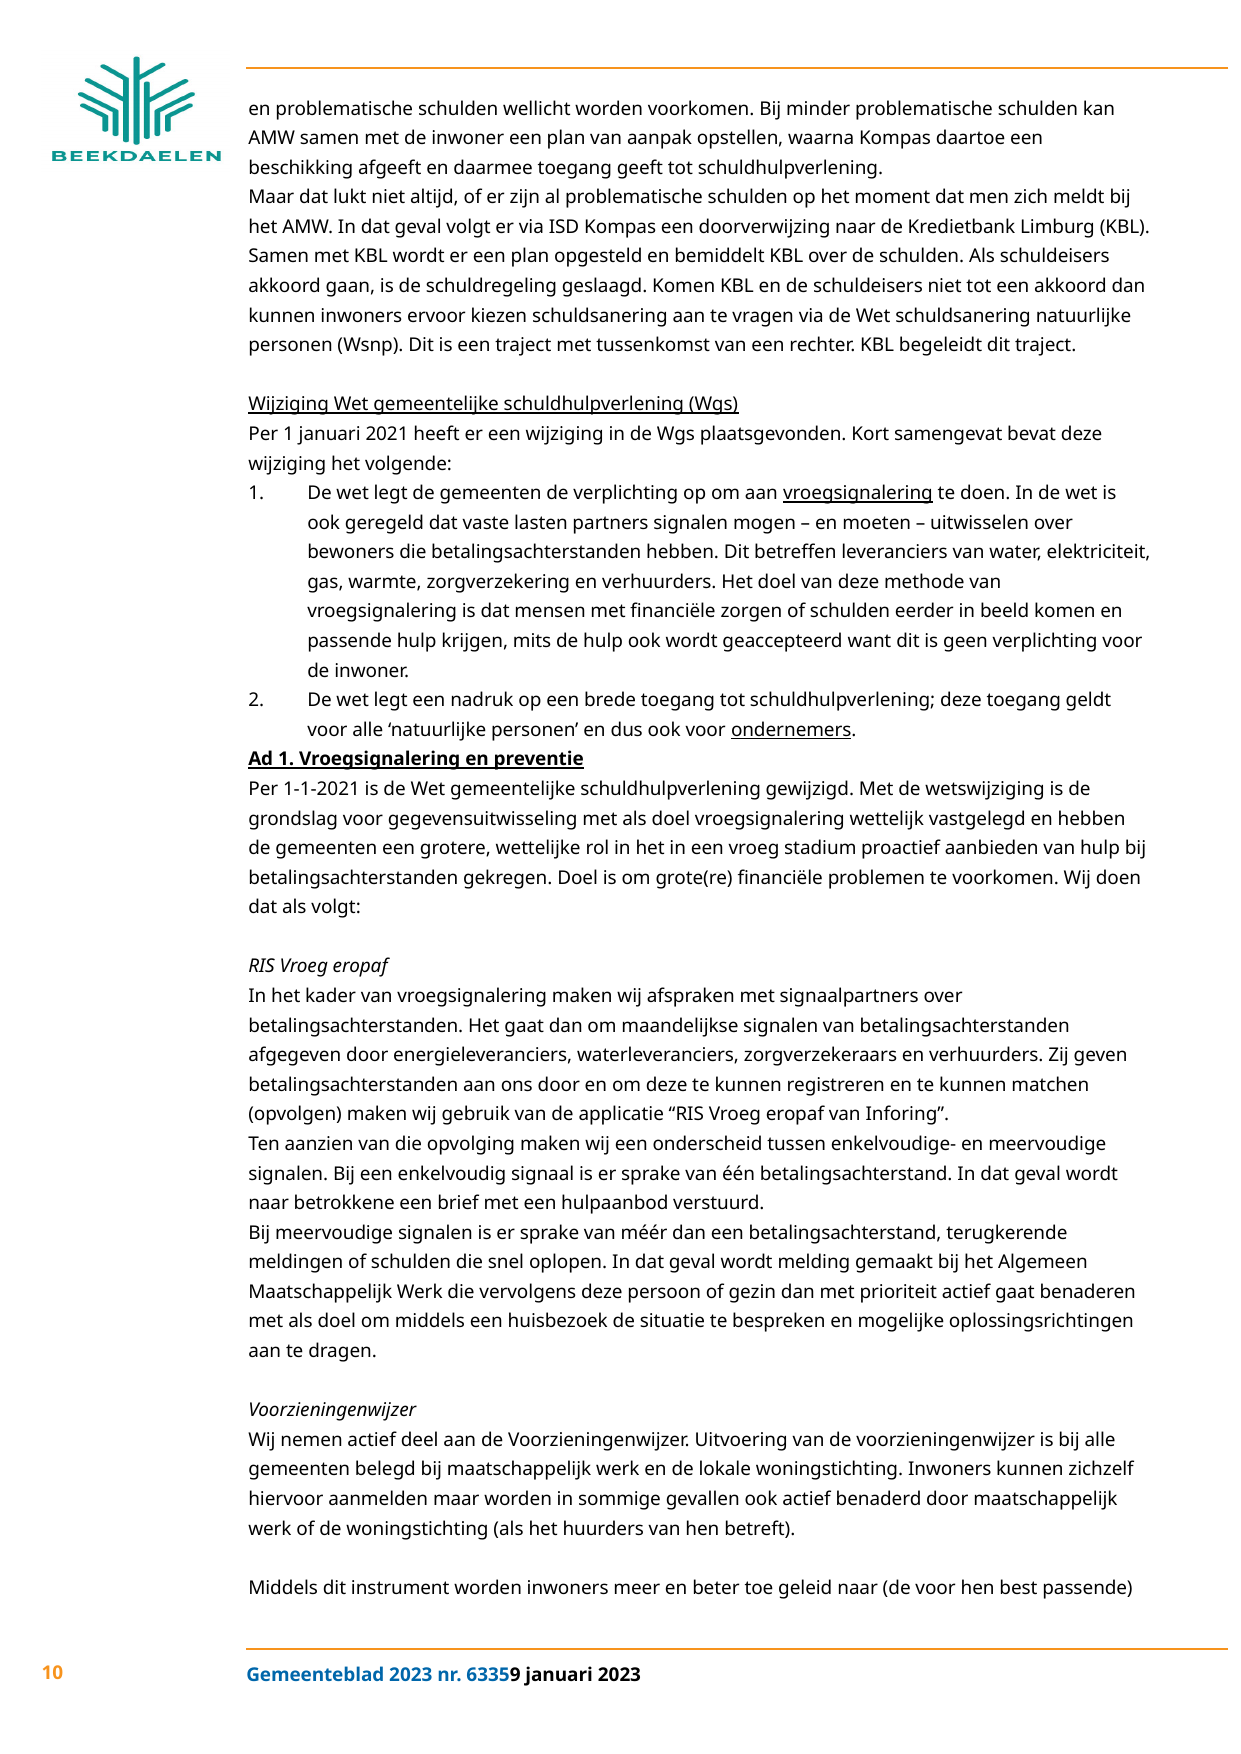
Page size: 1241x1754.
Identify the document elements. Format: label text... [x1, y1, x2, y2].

text Per 1 januari 2021 heeft er een wijziging in de Wgs plaatsgevonden. Kort samengevat bevat deze wijziging het volgende: [248, 420, 1152, 476]
text Per 1-1-2021 is de Wet gemeentelijke schuldhulpverlening gewijzigd. Met de wetswijziging is de grondslag voor gegevensuitwisseling met als doel vroegsignalering wettelijk vastgelegd en hebben de gemeenten een grotere, wettelijke rol in het in een vroeg stadium proactief aanbieden van hulp bij betalingsachterstanden gekregen. Doel is om grote(re) financiële problemen te voorkomen. Wij doen dat als volgt: [248, 775, 1152, 919]
text Ten aanzien van die opvolging maken wij een onderscheid tussen enkelvoudige- en meervoudige signalen. Bij een enkelvoudig signaal is er sprake van één betalingsachterstand. In dat geval wordt naar betrokkene een brief met een hulpaanbod verstuurd. [248, 1130, 1152, 1215]
text Wij nemen actief deel aan de Voorzieningenwijzer. Uitvoering van de voorzieningenwijzer is bij alle gemeenten belegd bij maatschappelijk werk en de lokale woningstichting. Inwoners kunnen zichzelf hiervoor aanmelden maar worden in sommige gevallen ook actief benaderd door maatschappelijk werk of de woningstichting (als het huurders van hen betreft). [248, 1426, 1152, 1541]
list De wet legt de gemeenten de verplichting op om aan vroegsignalering te doen. In de wet is ook geregeld dat vaste lasten partners signalen mogen – en moeten – uitwisselen over bewoners die betalingsachterstanden hebben. Dit betreffen leveranciers van water, elektriciteit, gas, warmte, zorgverzekering en verhuurders. Het doel van deze methode van vroegsignalering is dat mensen met financiële zorgen of schulden eerder in beeld komen en passende hulp krijgen, mits de hulp ook wordt geaccepteerd want dit is geen verplichting voor de inwoner. [248, 479, 1152, 683]
text Maar dat lukt niet altijd, of er zijn al problematische schulden op het moment dat men zich meldt bij het AMW. In dat geval volgt er via ISD Kompas een doorverwijzing naar de Kredietbank Limburg (KBL). Samen met KBL wordt er een plan opgesteld en bemiddelt KBL over de schulden. Als schuldeisers akkoord gaan, is de schuldregeling geslaagd. Komen KBL en de schuldeisers niet tot een akkoord dan kunnen inwoners ervoor kiezen schuldsanering aan te vragen via de Wet schuldsanering natuurlijke personen (Wsnp). Dit is een traject met tussenkomst van een rechter. KBL begeleidt dit traject. [248, 183, 1152, 357]
text Bij meervoudige signalen is er sprake van méér dan een betalingsachterstand, terugkerende meldingen of schulden die snel oplopen. In dat geval wordt melding gemaakt bij het Algemeen Maatschappelijk Werk die vervolgens deze persoon of gezin dan met prioriteit actief gaat benaderen met als doel om middels een huisbezoek de situatie te bespreken en mogelijke oplossingsrichtingen aan te dragen. [248, 1219, 1152, 1363]
text Voorzieningenwijzer [248, 1396, 1152, 1422]
text RIS Vroeg eropaf [248, 953, 1152, 978]
picture [41, 47, 231, 172]
text Wijziging Wet gemeentelijke schuldhulpverlening (Wgs) [248, 391, 1152, 416]
text Ad 1. Vroegsignalering en preventie [248, 746, 1152, 771]
text Middels dit instrument worden inwoners meer en beter toe geleid naar (de voor hen best passende) [248, 1574, 1152, 1600]
text In het kader van vroegsignalering maken wij afspraken met signaalpartners over betalingsachterstanden. Het gaat dan om maandelijkse signalen van betalingsachterstanden afgegeven door energieleveranciers, waterleveranciers, zorgverzekeraars en verhuurders. Zij geven betalingsachterstanden aan ons door en om deze te kunnen registreren en te kunnen matchen (opvolgen) maken wij gebruik van de applicatie “RIS Vroeg eropaf van Inforing”. [248, 982, 1152, 1126]
text en problematische schulden wellicht worden voorkomen. Bij minder problematische schulden kan AMW samen met de inwoner een plan van aanpak opstellen, waarna Kompas daartoe een beschikking afgeeft en daarmee toegang geeft tot schuldhulpverlening. [248, 95, 1152, 180]
list De wet legt een nadruk op een brede toegang tot schuldhulpverlening; deze toegang geldt voor alle ‘natuurlijke personen’ en dus ook voor ondernemers. [248, 686, 1152, 742]
